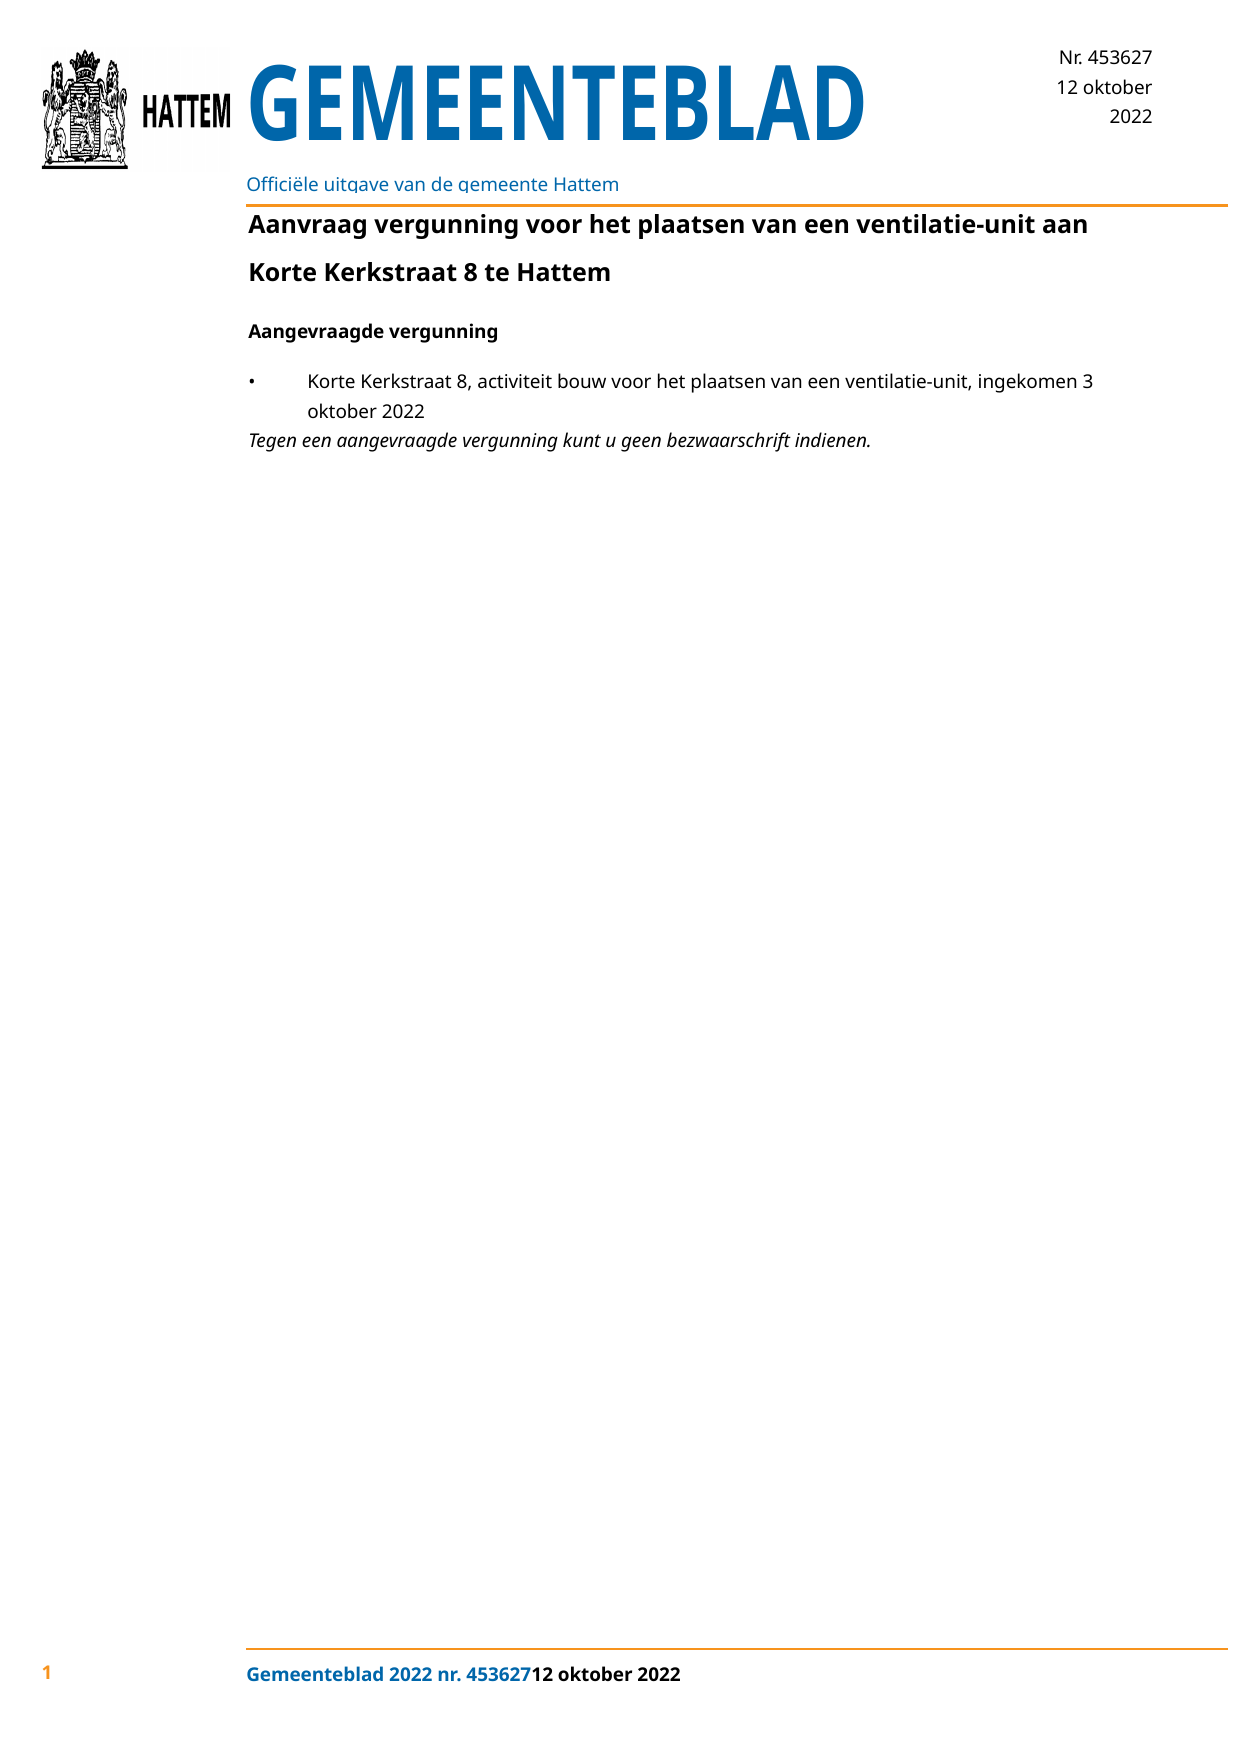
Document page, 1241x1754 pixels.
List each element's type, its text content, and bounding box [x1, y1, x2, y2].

text Tegen een aangevraagde vergunning kunt u geen bezwaarschrift indienen. [248, 427, 1152, 453]
list Korte Kerkstraat 8, activiteit bouw voor het plaatsen van een ventilatie-unit, ingekomen 3 oktober 2022 [248, 368, 1152, 424]
text Aangevraagde vergunning [248, 318, 1152, 344]
picture [41, 47, 231, 172]
text Aanvraag vergunning voor het plaatsen van een ventilatie-unit aan Korte Kerkstraat 8 te Hattem [248, 207, 1152, 288]
